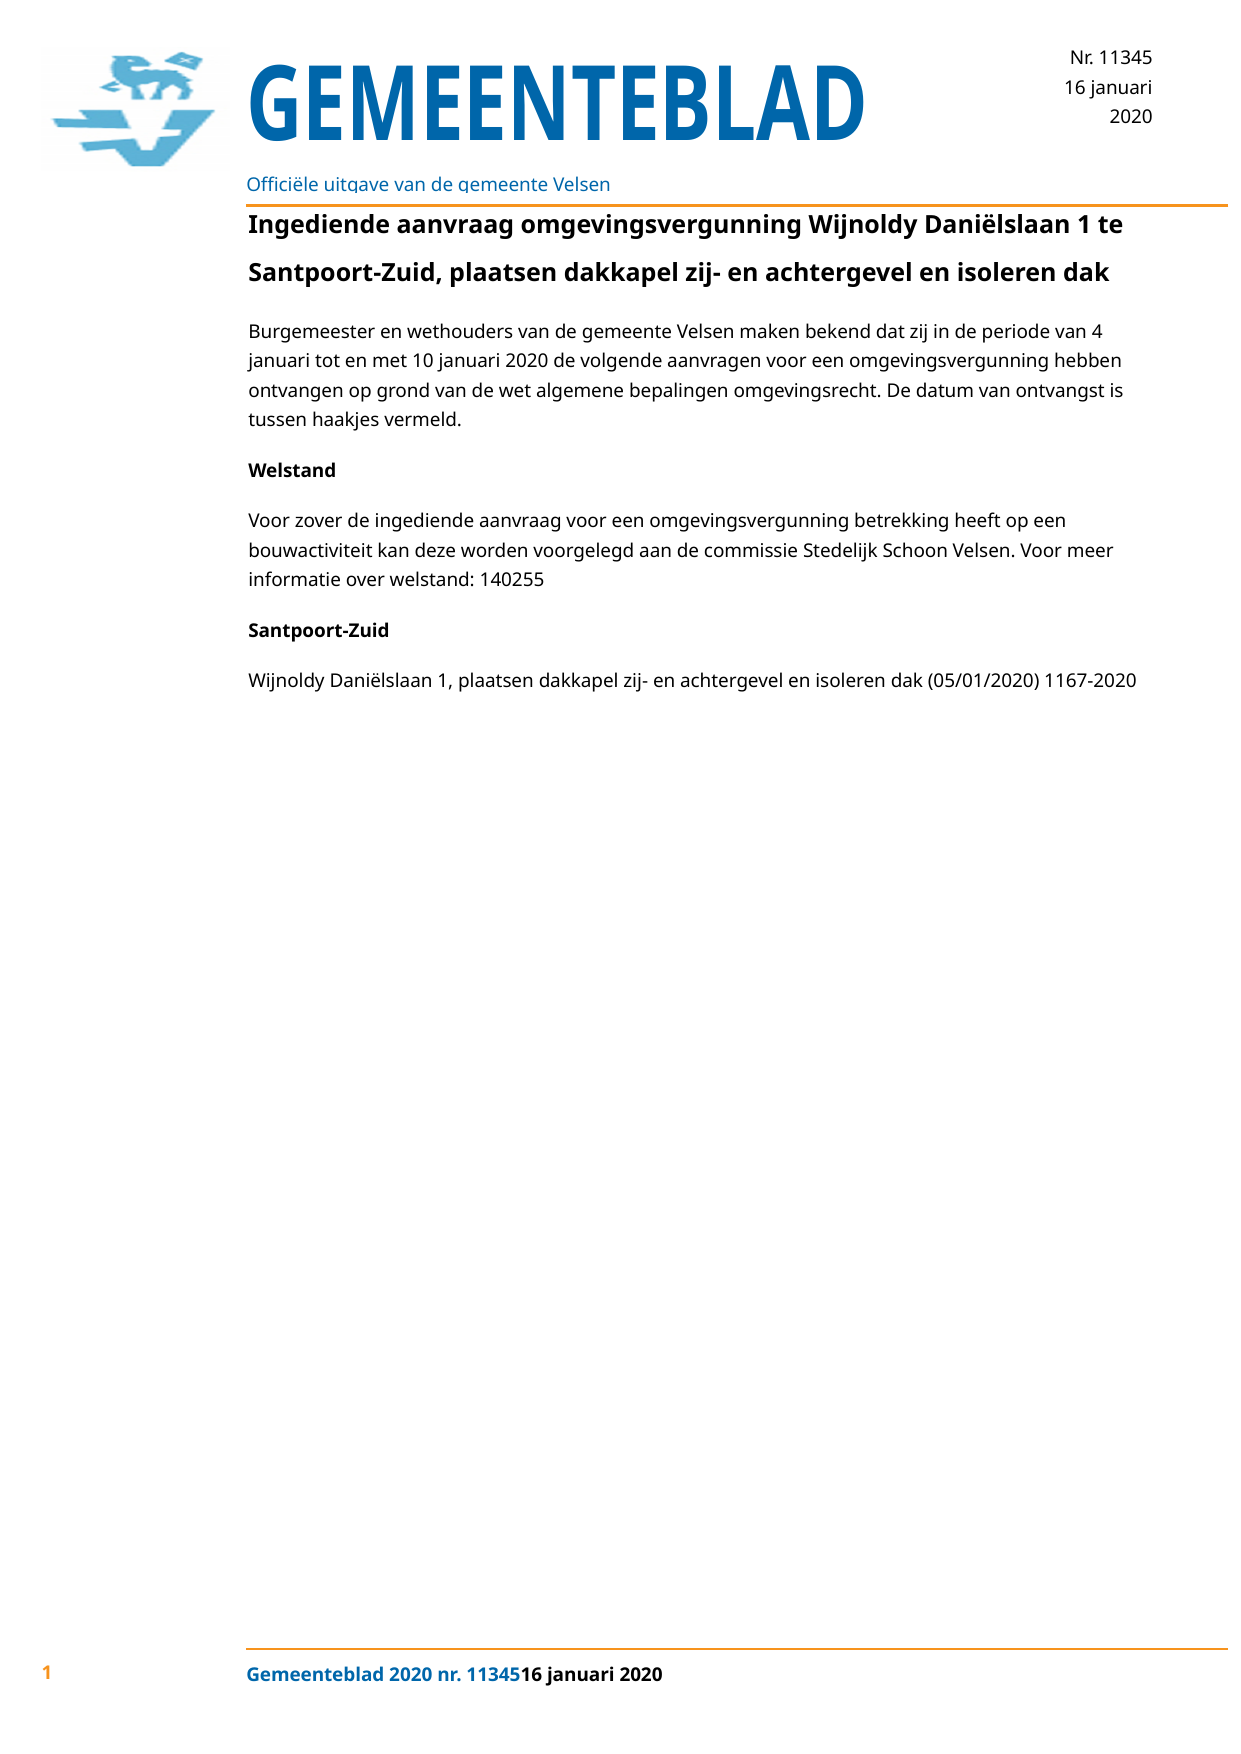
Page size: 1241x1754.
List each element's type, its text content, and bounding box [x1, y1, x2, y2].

text Burgemeester en wethouders van de gemeente Velsen maken bekend dat zij in de periode van 4 januari tot en met 10 januari 2020 de volgende aanvragen voor een omgevingsvergunning hebben ontvangen op grond van de wet algemene bepalingen omgevingsrecht. De datum van ontvangst is tussen haakjes vermeld. [248, 318, 1152, 432]
text Voor zover de ingediende aanvraag voor een omgevingsvergunning betrekking heeft op een bouwactiviteit kan deze worden voorgelegd aan de commissie Stedelijk Schoon Velsen. Voor meer informatie over welstand: 140255 [248, 507, 1152, 592]
picture [41, 47, 231, 172]
text Welstand [248, 457, 1152, 483]
text Santpoort-Zuid [248, 617, 1152, 643]
text Wijnoldy Daniëlslaan 1, plaatsen dakkapel zij- en achtergevel en isoleren dak (05/01/2020) 1167-2020 [248, 667, 1152, 693]
text Ingediende aanvraag omgevingsvergunning Wijnoldy Daniëlslaan 1 te Santpoort-Zuid, plaatsen dakkapel zij- en achtergevel en isoleren dak [248, 207, 1152, 288]
